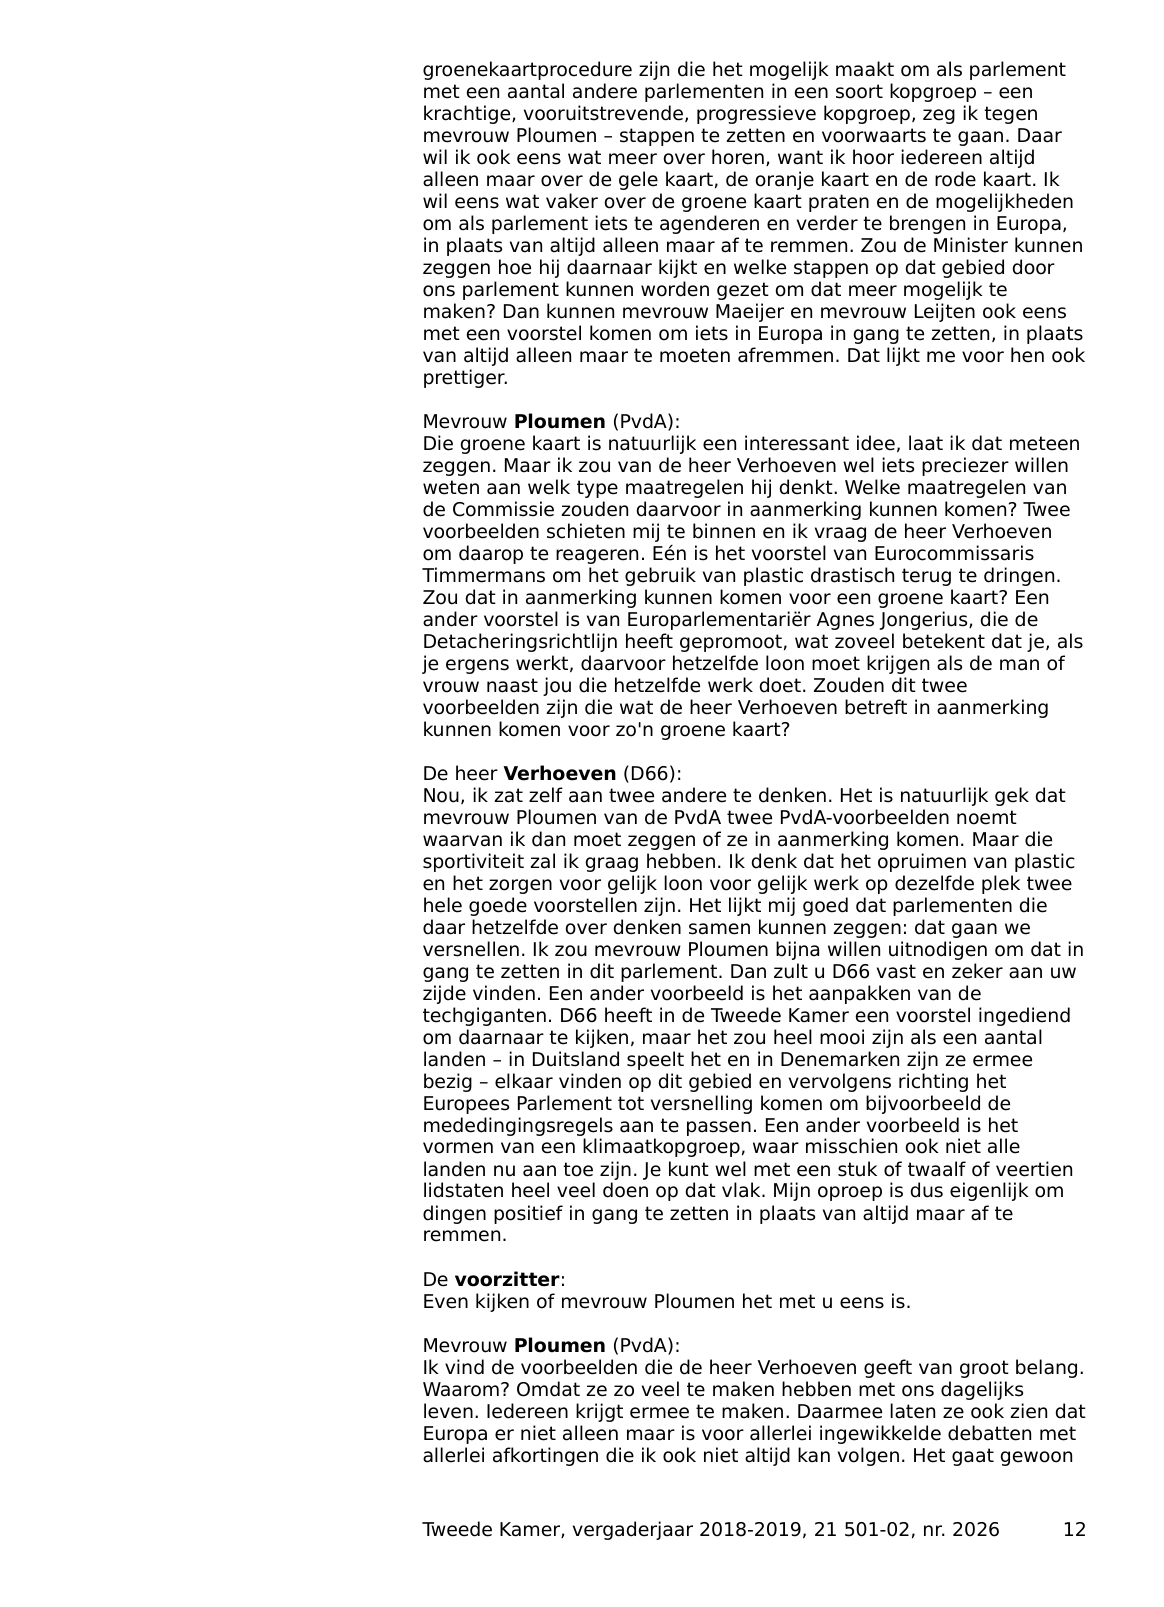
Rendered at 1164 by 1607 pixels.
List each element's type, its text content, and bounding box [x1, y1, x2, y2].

text Die groene kaart is natuurlijk een interessant idee, laat ik dat meteen zeggen. Maar ik zou van de heer Verhoeven wel iets preciezer willen weten aan welk type maatregelen hij denkt. Welke maatregelen van de Commissie zouden daarvoor in aanmerking kunnen komen? Twee voorbeelden schieten mij te binnen en ik vraag de heer Verhoeven om daarop te reageren. Eén is het voorstel van Eurocommissaris Timmermans om het gebruik van plastic drastisch terug te dringen. Zou dat in aanmerking kunnen komen voor een groene kaart? Een ander voorstel is van Europarlementariër Agnes Jongerius, die de Detacheringsrichtlijn heeft gepromoot, wat zoveel betekent dat je, als je ergens werkt, daarvoor hetzelfde loon moet krijgen als de man of vrouw naast jou die hetzelfde werk doet. Zouden dit twee voorbeelden zijn die wat de heer Verhoeven betreft in aanmerking kunnen komen voor zo'n groene kaart? [422, 433, 1087, 741]
text De heer Verhoeven (D66): [422, 763, 1087, 785]
text Mevrouw Ploumen (PvdA): [422, 411, 1087, 433]
text Ik vind de voorbeelden die de heer Verhoeven geeft van groot belang. Waarom? Omdat ze zo veel te maken hebben met ons dagelijks leven. Iedereen krijgt ermee te maken. Daarmee laten ze ook zien dat Europa er niet alleen maar is voor allerlei ingewikkelde debatten met allerlei afkortingen die ik ook niet altijd kan volgen. Het gaat gewoon [422, 1357, 1087, 1467]
text groenekaartprocedure zijn die het mogelijk maakt om als parlement met een aantal andere parlementen in een soort kopgroep – een krachtige, vooruitstrevende, progressieve kopgroep, zeg ik tegen mevrouw Ploumen – stappen te zetten en voorwaarts te gaan. Daar wil ik ook eens wat meer over horen, want ik hoor iedereen altijd alleen maar over de gele kaart, de oranje kaart en de rode kaart. Ik wil eens wat vaker over de groene kaart praten en de mogelijkheden om als parlement iets te agenderen en verder te brengen in Europa, in plaats van altijd alleen maar af te remmen. Zou de Minister kunnen zeggen hoe hij daarnaar kijkt en welke stappen op dat gebied door ons parlement kunnen worden gezet om dat meer mogelijk te maken? Dan kunnen mevrouw Maeijer en mevrouw Leijten ook eens met een voorstel komen om iets in Europa in gang te zetten, in plaats van altijd alleen maar te moeten afremmen. Dat lijkt me voor hen ook prettiger. [422, 59, 1087, 389]
text Mevrouw Ploumen (PvdA): [422, 1335, 1087, 1357]
text Even kijken of mevrouw Ploumen het met u eens is. [422, 1291, 1087, 1312]
text De voorzitter: [422, 1268, 1087, 1291]
text Nou, ik zat zelf aan twee andere te denken. Het is natuurlijk gek dat mevrouw Ploumen van de PvdA twee PvdA-voorbeelden noemt waarvan ik dan moet zeggen of ze in aanmerking komen. Maar die sportiviteit zal ik graag hebben. Ik denk dat het opruimen van plastic en het zorgen voor gelijk loon voor gelijk werk op dezelfde plek twee hele goede voorstellen zijn. Het lijkt mij goed dat parlementen die daar hetzelfde over denken samen kunnen zeggen: dat gaan we versnellen. Ik zou mevrouw Ploumen bijna willen uitnodigen om dat in gang te zetten in dit parlement. Dan zult u D66 vast en zeker aan uw zijde vinden. Een ander voorbeeld is het aanpakken van de techgiganten. D66 heeft in de Tweede Kamer een voorstel ingediend om daarnaar te kijken, maar het zou heel mooi zijn als een aantal landen – in Duitsland speelt het en in Denemarken zijn ze ermee bezig – elkaar vinden op dit gebied en vervolgens richting het Europees Parlement tot versnelling komen om bijvoorbeeld de mededingingsregels aan te passen. Een ander voorbeeld is het vormen van een klimaatkopgroep, waar misschien ook niet alle landen nu aan toe zijn. Je kunt wel met een stuk of twaalf of veertien lidstaten heel veel doen op dat vlak. Mijn oproep is dus eigenlijk om dingen positief in gang te zetten in plaats van altijd maar af te remmen. [422, 785, 1087, 1246]
